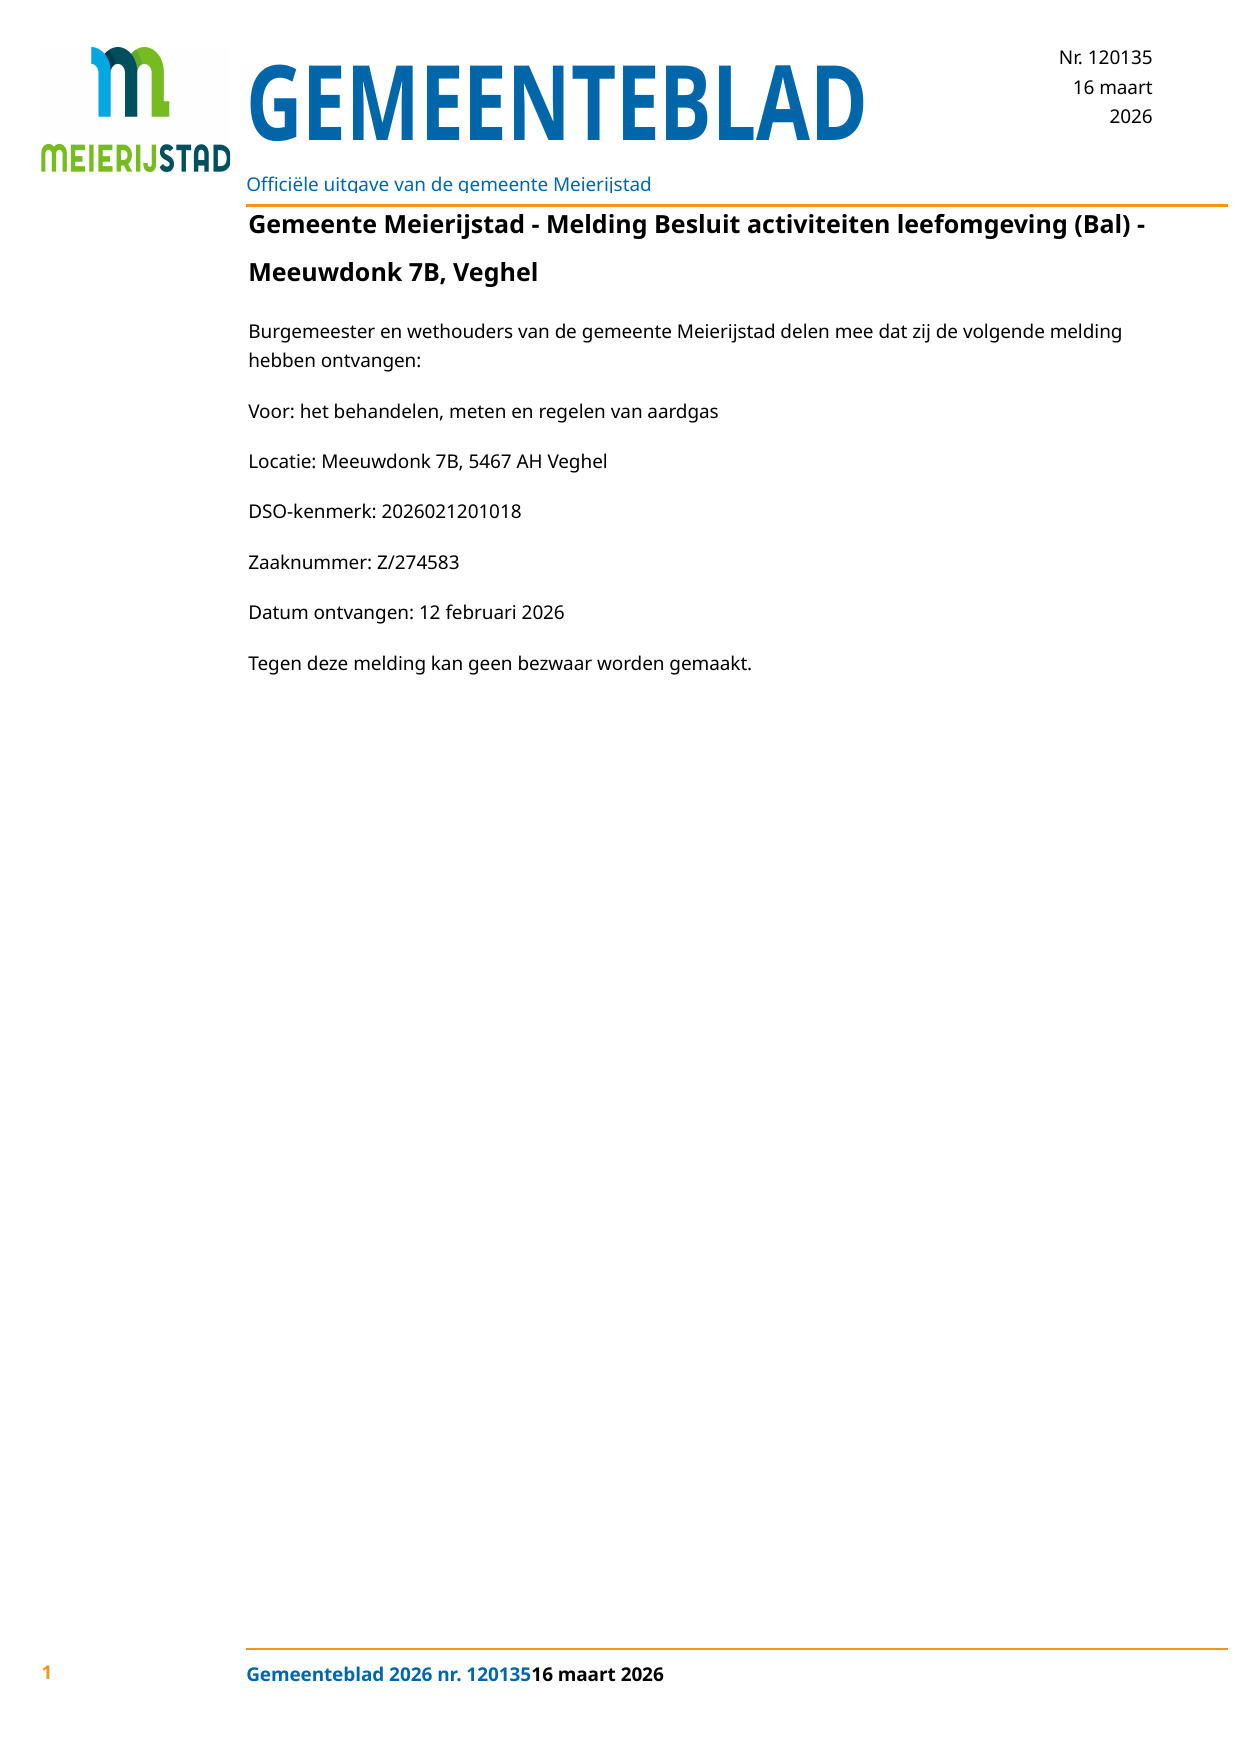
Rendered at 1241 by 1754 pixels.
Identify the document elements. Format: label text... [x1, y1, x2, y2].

text Zaaknummer: Z/274583 [248, 549, 1152, 575]
text Locatie: Meeuwdonk 7B, 5467 AH Veghel [248, 448, 1152, 474]
text Burgemeester en wethouders van de gemeente Meierijstad delen mee dat zij de volgende melding hebben ontvangen: [248, 318, 1152, 373]
text DSO-kenmerk: 2026021201018 [248, 499, 1152, 524]
text Tegen deze melding kan geen bezwaar worden gemaakt. [248, 650, 1152, 676]
text Voor: het behandelen, meten en regelen van aardgas [248, 398, 1152, 424]
picture [41, 47, 231, 172]
text Gemeente Meierijstad - Melding Besluit activiteiten leefomgeving (Bal) - Meeuwdonk 7B, Veghel [248, 207, 1152, 288]
text Datum ontvangen: 12 februari 2026 [248, 599, 1152, 625]
